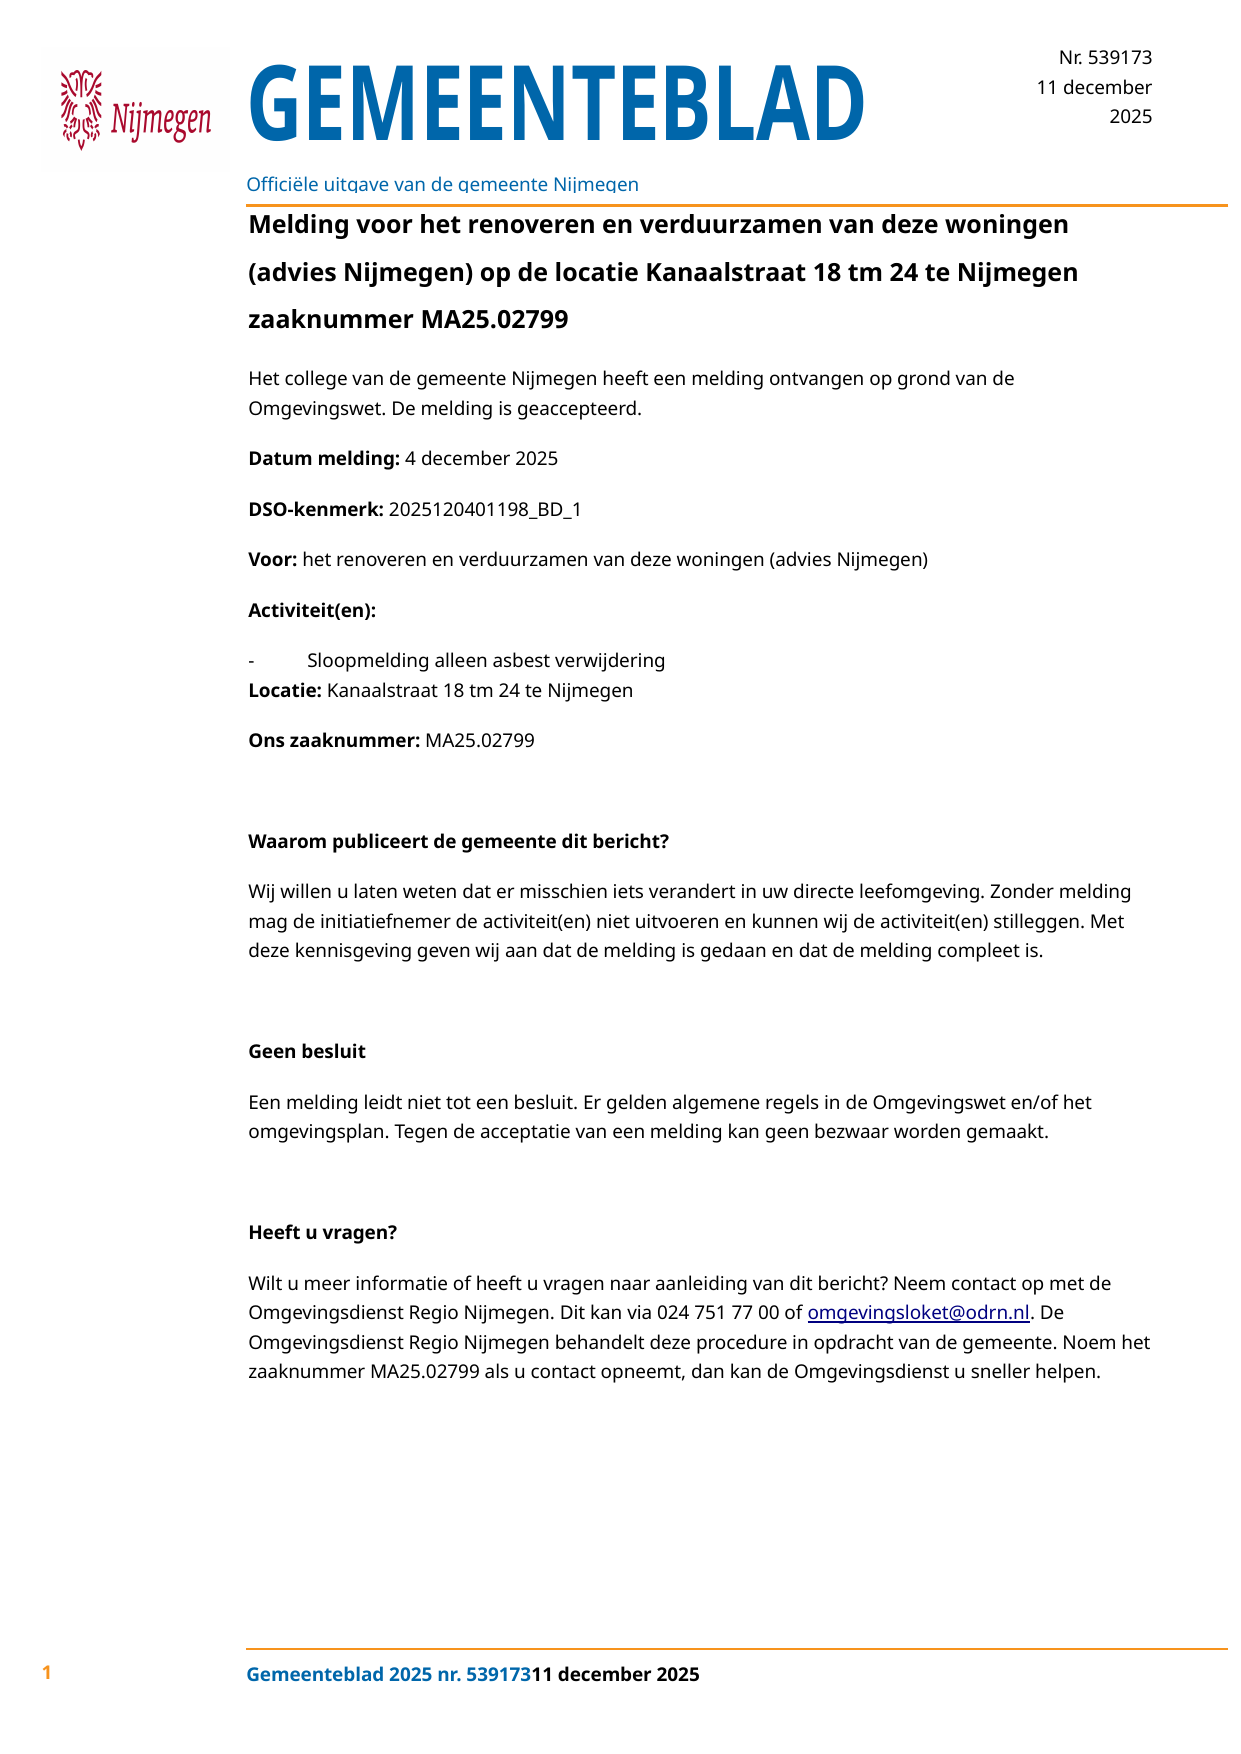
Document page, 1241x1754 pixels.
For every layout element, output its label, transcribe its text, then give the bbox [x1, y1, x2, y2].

text Het college van de gemeente Nijmegen heeft een melding ontvangen op grond van de Omgevingswet. De melding is geaccepteerd. [248, 366, 1152, 421]
text Datum melding: 4 december 2025 [248, 446, 1152, 471]
text Geen besluit [248, 1038, 1152, 1064]
text Wilt u meer informatie of heeft u vragen naar aanleiding van dit bericht? Neem contact op met de Omgevingsdienst Regio Nijmegen. Dit kan via 024 751 77 00 of omgevingsloket@odrn.nl. De Omgevingsdienst Regio Nijmegen behandelt deze procedure in opdracht van de gemeente. Noem het zaaknummer MA25.02799 als u contact opneemt, dan kan de Omgevingsdienst u sneller helpen. [248, 1270, 1152, 1384]
text Een melding leidt niet tot een besluit. Er gelden algemene regels in de Omgevingswet en/of het omgevingsplan. Tegen de acceptatie van een melding kan geen bezwaar worden gemaakt. [248, 1089, 1152, 1144]
text Ons zaaknummer: MA25.02799 [248, 727, 1152, 753]
picture [41, 47, 231, 172]
text Waarom publiceert de gemeente dit bericht? [248, 828, 1152, 854]
text Melding voor het renoveren en verduurzamen van deze woningen (advies Nijmegen) op de locatie Kanaalstraat 18 tm 24 te Nijmegen zaaknummer MA25.02799 [248, 207, 1152, 336]
text Wij willen u laten weten dat er misschien iets verandert in uw directe leefomgeving. Zonder melding mag de initiatiefnemer de activiteit(en) niet uitvoeren en kunnen wij de activiteit(en) stilleggen. Met deze kennisgeving geven wij aan dat de melding is gedaan en dat de melding compleet is. [248, 878, 1152, 963]
text Heeft u vragen? [248, 1219, 1152, 1245]
text Locatie: Kanaalstraat 18 tm 24 te Nijmegen [248, 677, 1152, 702]
text Voor: het renoveren en verduurzamen van deze woningen (advies Nijmegen) [248, 546, 1152, 572]
text DSO-kenmerk: 2025120401198_BD_1 [248, 496, 1152, 522]
text Activiteit(en): [248, 597, 1152, 622]
list Sloopmelding alleen asbest verwijdering [248, 647, 1152, 673]
